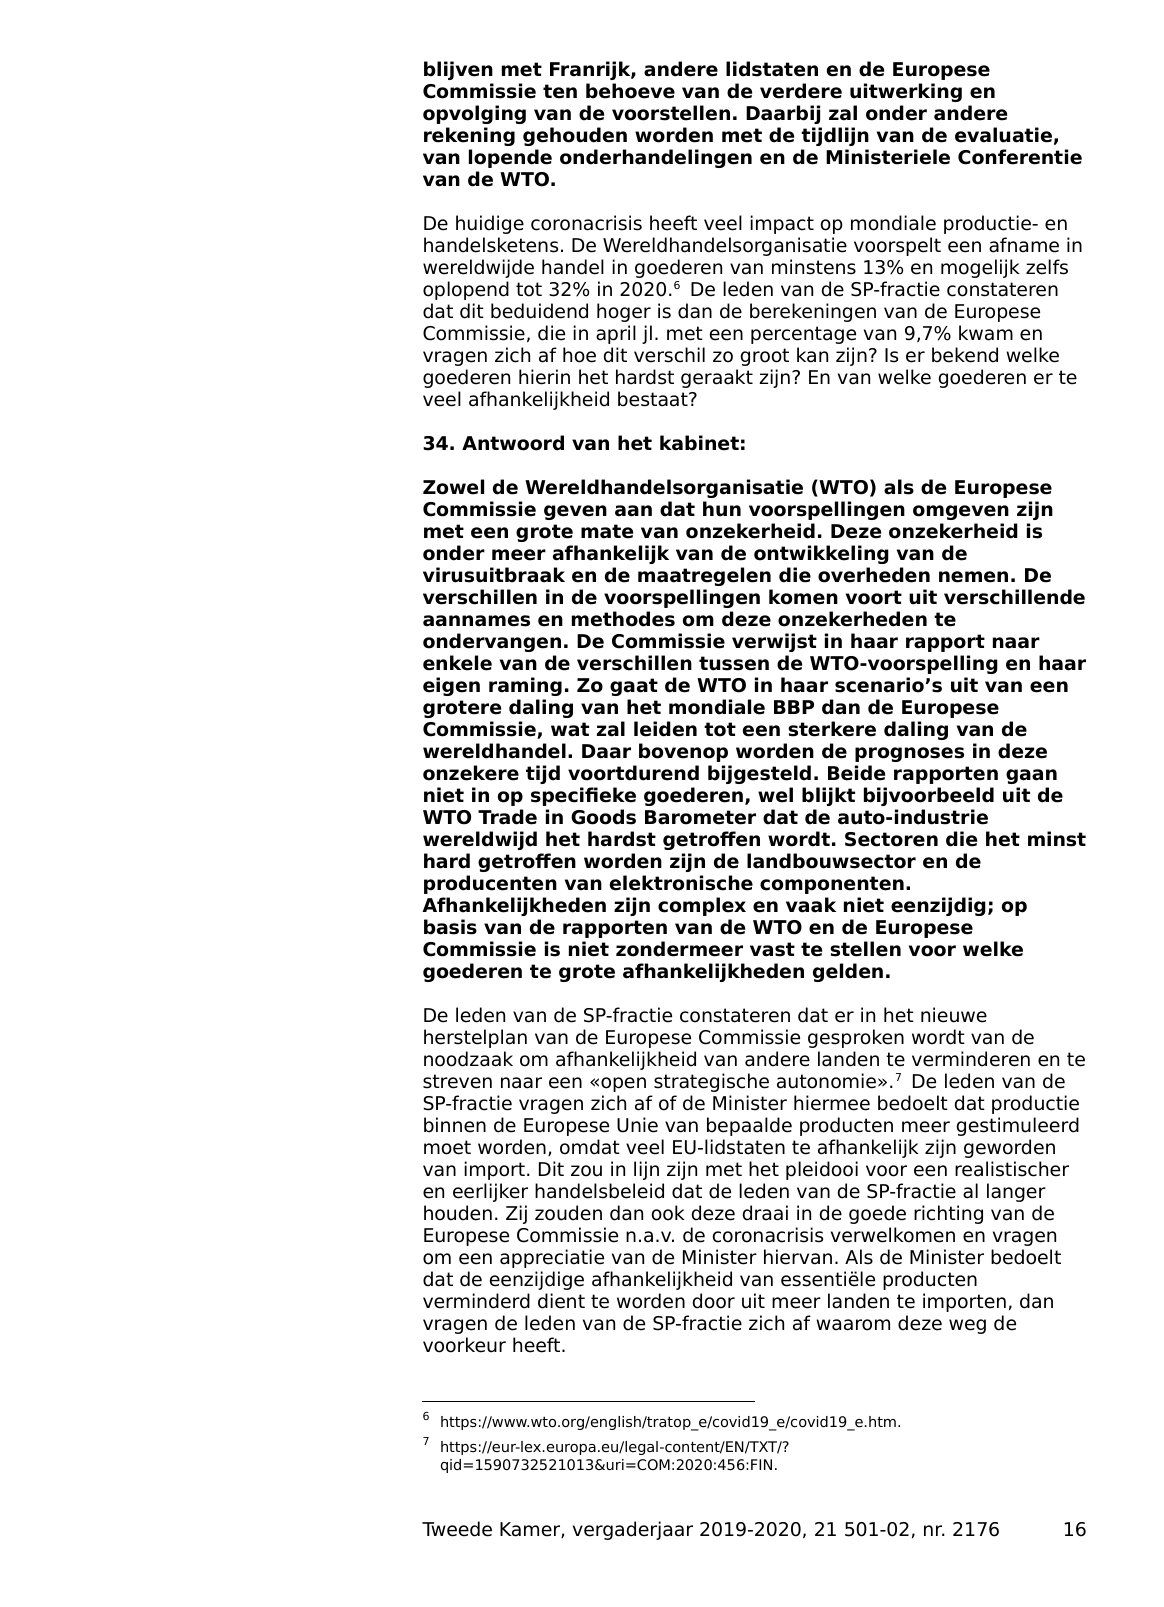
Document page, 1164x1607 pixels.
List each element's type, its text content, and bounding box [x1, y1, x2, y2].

text https://www.wto.org/english/tratop_e/covid19_e/covid19_e.htm. [422, 1410, 1087, 1432]
text Zowel de Wereldhandelsorganisatie (WTO) als de Europese Commissie geven aan dat hun voorspellingen omgeven zijn met een grote mate van onzekerheid. Deze onzekerheid is onder meer afhankelijk van de ontwikkeling van de virusuitbraak en de maatregelen die overheden nemen. De verschillen in de voorspellingen komen voort uit verschillende aannames en methodes om deze onzekerheden te ondervangen. De Commissie verwijst in haar rapport naar enkele van de verschillen tussen de WTO-voorspelling en haar eigen raming. Zo gaat de WTO in haar scenario’s uit van een grotere daling van het mondiale BBP dan de Europese Commissie, wat zal leiden tot een sterkere daling van de wereldhandel. Daar bovenop worden de prognoses in deze onzekere tijd voortdurend bijgesteld. Beide rapporten gaan niet in op specifieke goederen, wel blijkt bijvoorbeeld uit de WTO Trade in Goods Barometer dat de auto-industrie wereldwijd het hardst getroffen wordt. Sectoren die het minst hard getroffen worden zijn de landbouwsector en de producenten van elektronische componenten. Afhankelijkheden zijn complex en vaak niet eenzijdig; op basis van de rapporten van de WTO en de Europese Commissie is niet zondermeer vast te stellen voor welke goederen te grote afhankelijkheden gelden. [422, 477, 1087, 983]
text blijven met Franrijk, andere lidstaten en de Europese Commissie ten behoeve van de verdere uitwerking en opvolging van de voorstellen. Daarbij zal onder andere rekening gehouden worden met de tijdlijn van de evaluatie, van lopende onderhandelingen en de Ministeriele Conferentie van de WTO. [422, 59, 1087, 191]
text https://eur-lex.europa.eu/legal-content/EN/TXT/?qid=1590732521013&uri=COM:2020:456:FIN. [422, 1435, 1087, 1474]
text De huidige coronacrisis heeft veel impact op mondiale productie- en handelsketens. De Wereldhandelsorganisatie voorspelt een afname in wereldwijde handel in goederen van minstens 13% en mogelijk zelfs oplopend tot 32% in 2020. De leden van de SP-fractie constateren dat dit beduidend hoger is dan de berekeningen van de Europese Commissie, die in april jl. met een percentage van 9,7% kwam en vragen zich af hoe dit verschil zo groot kan zijn? Is er bekend welke goederen hierin het hardst geraakt zijn? En van welke goederen er te veel afhankelijkheid bestaat? [422, 213, 1087, 411]
text De leden van de SP-fractie constateren dat er in het nieuwe herstelplan van de Europese Commissie gesproken wordt van de noodzaak om afhankelijkheid van andere landen te verminderen en te streven naar een «open strategische autonomie». De leden van de SP-fractie vragen zich af of de Minister hiermee bedoelt dat productie binnen de Europese Unie van bepaalde producten meer gestimuleerd moet worden, omdat veel EU-lidstaten te afhankelijk zijn geworden van import. Dit zou in lijn zijn met het pleidooi voor een realistischer en eerlijker handelsbeleid dat de leden van de SP-fractie al langer houden. Zij zouden dan ook deze draai in de goede richting van de Europese Commissie n.a.v. de coronacrisis verwelkomen en vragen om een appreciatie van de Minister hiervan. Als de Minister bedoelt dat de eenzijdige afhankelijkheid van essentiële producten verminderd dient te worden door uit meer landen te importen, dan vragen de leden van de SP-fractie zich af waarom deze weg de voorkeur heeft. [422, 1005, 1087, 1357]
subtitle 34. Antwoord van het kabinet: [422, 433, 1087, 455]
